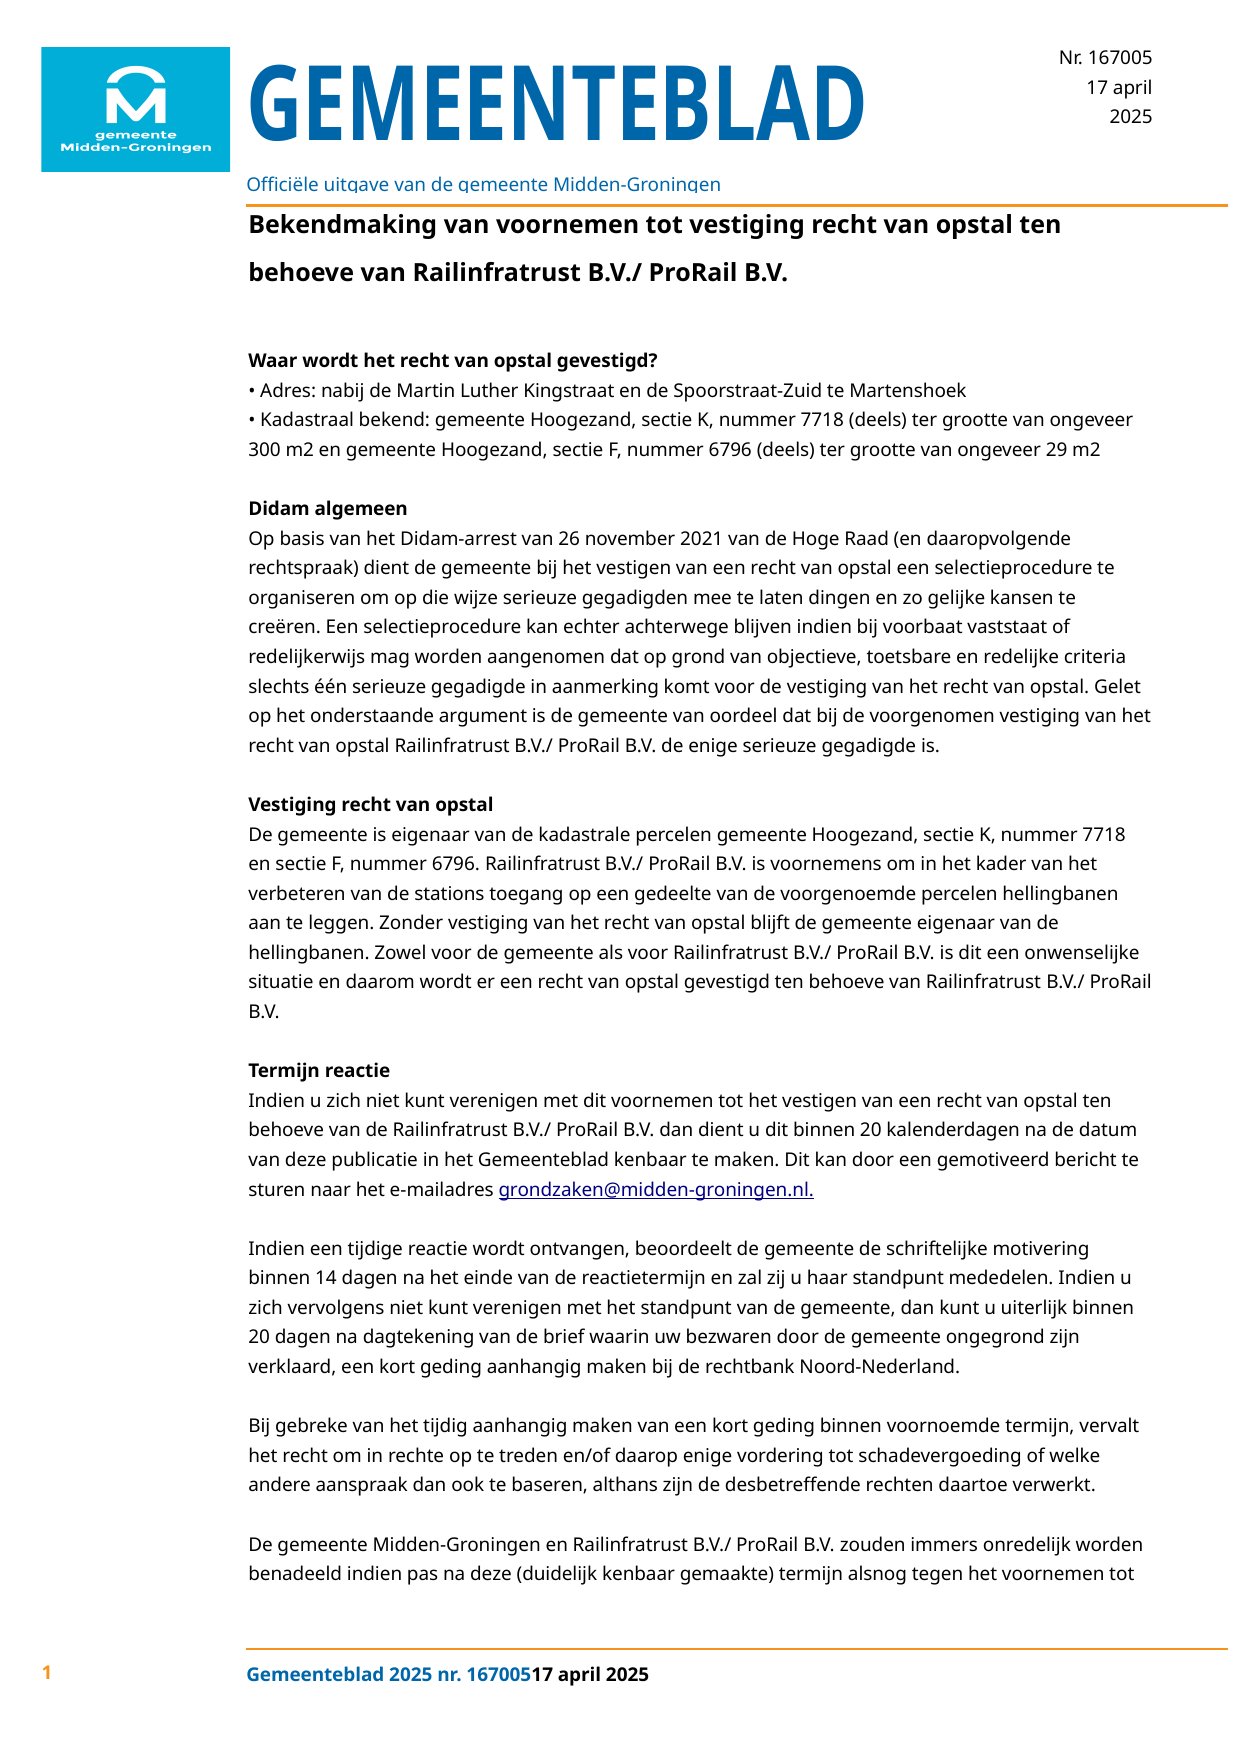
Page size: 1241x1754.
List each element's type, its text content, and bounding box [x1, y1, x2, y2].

text Didam algemeen [248, 495, 1152, 521]
text • Kadastraal bekend: gemeente Hoogezand, sectie K, nummer 7718 (deels) ter grootte van ongeveer 300 m2 en gemeente Hoogezand, sectie F, nummer 6796 (deels) ter grootte van ongeveer 29 m2 [248, 407, 1152, 462]
text Termijn reactie [248, 1057, 1152, 1083]
text Bekendmaking van voornemen tot vestiging recht van opstal ten behoeve van Railinfratrust B.V./ ProRail B.V. [248, 207, 1152, 288]
text De gemeente Midden-Groningen en Railinfratrust B.V./ ProRail B.V. zouden immers onredelijk worden benadeeld indien pas na deze (duidelijk kenbaar gemaakte) termijn alsnog tegen het voornemen tot [248, 1531, 1152, 1586]
text Bij gebreke van het tijdig aanhangig maken van een kort geding binnen voornoemde termijn, vervalt het recht om in rechte op te treden en/of daarop enige vordering tot schadevergoeding of welke andere aanspraak dan ook te baseren, althans zijn de desbetreffende rechten daartoe verwerkt. [248, 1412, 1152, 1497]
text • Adres: nabij de Martin Luther Kingstraat en de Spoorstraat-Zuid te Martenshoek [248, 377, 1152, 403]
text Indien een tijdige reactie wordt ontvangen, beoordeelt de gemeente de schriftelijke motivering binnen 14 dagen na het einde van de reactietermijn en zal zij u haar standpunt mededelen. Indien u zich vervolgens niet kunt verenigen met het standpunt van de gemeente, dan kunt u uiterlijk binnen 20 dagen na dagtekening van de brief waarin uw bezwaren door de gemeente ongegrond zijn verklaard, een kort geding aanhangig maken bij de rechtbank Noord-Nederland. [248, 1235, 1152, 1379]
picture [108, 66, 164, 82]
text Vestiging recht van opstal [248, 791, 1152, 817]
text Indien u zich niet kunt verenigen met dit voornemen tot het vestigen van een recht van opstal ten behoeve van de Railinfratrust B.V./ ProRail B.V. dan dient u dit binnen 20 kalenderdagen na de datum van deze publicatie in het Gemeenteblad kenbaar te maken. Dit kan door een gemotiveerd bericht te sturen naar het e-mailadres grondzaken@midden-groningen.nl. [248, 1087, 1152, 1202]
picture [184, 146, 190, 153]
text De gemeente is eigenaar van de kadastrale percelen gemeente Hoogezand, sectie K, nummer 7718 en sectie F, nummer 6796. Railinfratrust B.V./ ProRail B.V. is voornemens om in het kader van het verbeteren van de stations toegang op een gedeelte van de voorgenoemde percelen hellingbanen aan te leggen. Zonder vestiging van het recht van opstal blijft de gemeente eigenaar van de hellingbanen. Zowel voor de gemeente als voor Railinfratrust B.V./ ProRail B.V. is dit een onwenselijke situatie en daarom wordt er een recht van opstal gevestigd ten behoeve van Railinfratrust B.V./ ProRail B.V. [248, 821, 1152, 1024]
text Waar wordt het recht van opstal gevestigd? [248, 347, 1152, 373]
picture [107, 89, 165, 122]
text Op basis van het Didam-arrest van 26 november 2021 van de Hoge Raad (en daaropvolgende rechtspraak) dient de gemeente bij het vestigen van een recht van opstal een selectieprocedure te organiseren om op die wijze serieuze gegadigden mee te laten dingen en zo gelijke kansen te creëren. Een selectieprocedure kan echter achterwege blijven indien bij voorbaat vaststaat of redelijkerwijs mag worden aangenomen dat op grond van objectieve, toetsbare en redelijke criteria slechts één serieuze gegadigde in aanmerking komt voor de vestiging van het recht van opstal. Gelet op het onderstaande argument is de gemeente van oordeel dat bij de voorgenomen vestiging van het recht van opstal Railinfratrust B.V./ ProRail B.V. de enige serieuze gegadigde is. [248, 525, 1152, 758]
